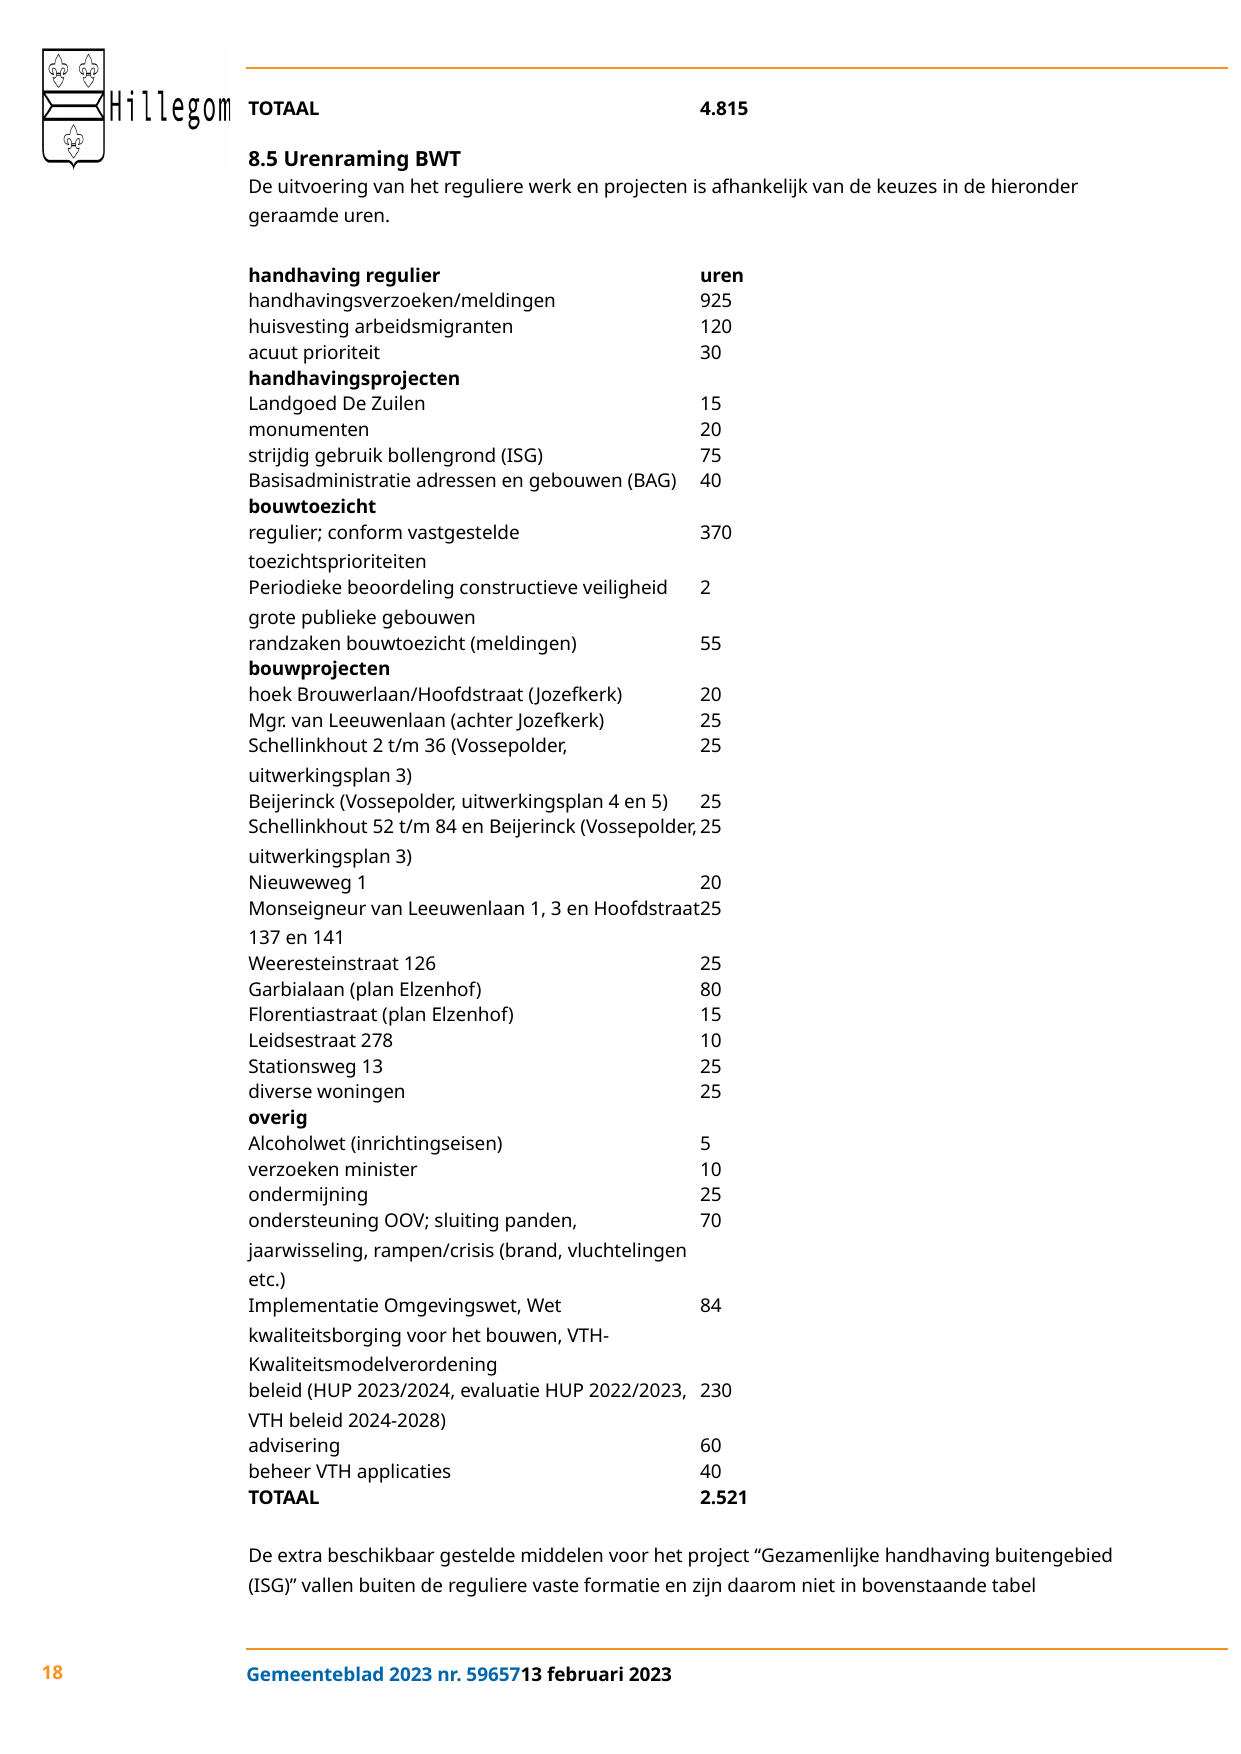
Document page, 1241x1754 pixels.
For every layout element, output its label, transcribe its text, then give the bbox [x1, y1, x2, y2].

table_cell acuut prioriteit [248, 339, 700, 365]
table_cell [700, 494, 1152, 519]
table_cell TOTAAL [248, 95, 700, 121]
table_cell diverse woningen [248, 1079, 700, 1104]
table_header handhaving regulier [248, 262, 700, 288]
table_cell hoek Brouwerlaan/Hoofdstraat (Jozefkerk) [248, 681, 700, 707]
table_cell Garbialaan (plan Elzenhof) [248, 976, 700, 1002]
table_cell ondersteuning OOV; sluiting panden, jaarwisseling, rampen/crisis (brand, vluchtelingen etc.) [248, 1208, 700, 1292]
table_cell Landgoed De Zuilen [248, 391, 700, 416]
table_cell Stationsweg 13 [248, 1053, 700, 1079]
table_cell 25 [700, 707, 1152, 733]
table_cell 230 [700, 1377, 1152, 1432]
table_cell monumenten [248, 416, 700, 442]
text De extra beschikbaar gestelde middelen voor het project “Gezamenlijke handhaving buitengebied (ISG)” vallen buiten de reguliere vaste formatie en zijn daarom niet in bovenstaande tabel [248, 1542, 1152, 1598]
table_cell 15 [700, 1002, 1152, 1027]
table_cell beleid (HUP 2023/2024, evaluatie HUP 2022/2023, VTH beleid 2024-2028) [248, 1377, 700, 1432]
table_cell Florentiastraat (plan Elzenhof) [248, 1002, 700, 1027]
table_cell 40 [700, 1458, 1152, 1484]
table_cell [700, 656, 1152, 681]
table_cell handhavingsprojecten [248, 365, 700, 391]
table_cell 2.521 [700, 1484, 1152, 1510]
table_cell 370 [700, 519, 1152, 574]
table_cell 925 [700, 288, 1152, 313]
table_cell bouwprojecten [248, 656, 700, 681]
table_cell 20 [700, 416, 1152, 442]
table_cell [700, 365, 1152, 391]
table_cell [700, 1105, 1152, 1130]
table_cell Periodieke beoordeling constructieve veiligheid grote publieke gebouwen [248, 575, 700, 630]
table_cell ondermijning [248, 1182, 700, 1207]
table_cell beheer VTH applicaties [248, 1458, 700, 1484]
table_cell Alcoholwet (inrichtingseisen) [248, 1130, 700, 1156]
table_cell Implementatie Omgevingswet, Wet kwaliteitsborging voor het bouwen, VTH-Kwaliteitsmodelverordening [248, 1292, 700, 1377]
table_cell 4.815 [700, 95, 1152, 121]
table_cell 25 [700, 895, 1152, 950]
table_cell 25 [700, 1079, 1152, 1104]
table_cell 30 [700, 339, 1152, 365]
table_cell 10 [700, 1156, 1152, 1182]
table_cell advisering [248, 1433, 700, 1458]
table_cell Weeresteinstraat 126 [248, 950, 700, 976]
table_cell huisvesting arbeidsmigranten [248, 313, 700, 339]
table_cell Beijerinck (Vossepolder, uitwerkingsplan 4 en 5) [248, 788, 700, 814]
table_cell verzoeken minister [248, 1156, 700, 1182]
table_cell 40 [700, 468, 1152, 493]
table_header uren [700, 262, 1152, 288]
table_cell Leidsestraat 278 [248, 1027, 700, 1053]
table_cell 25 [700, 1053, 1152, 1079]
table_cell 80 [700, 976, 1152, 1002]
table_cell regulier; conform vastgestelde toezichtsprioriteiten [248, 519, 700, 574]
table_cell 25 [700, 733, 1152, 788]
table_cell 10 [700, 1027, 1152, 1053]
table_cell TOTAAL [248, 1484, 700, 1510]
table_cell bouwtoezicht [248, 494, 700, 519]
table_cell 20 [700, 869, 1152, 895]
table_cell 84 [700, 1292, 1152, 1377]
table_cell strijdig gebruik bollengrond (ISG) [248, 442, 700, 468]
table_cell 55 [700, 630, 1152, 656]
table_cell 75 [700, 442, 1152, 468]
table_cell 20 [700, 681, 1152, 707]
table_cell 120 [700, 313, 1152, 339]
table_cell 25 [700, 1182, 1152, 1207]
table_cell Schellinkhout 2 t/m 36 (Vossepolder, uitwerkingsplan 3) [248, 733, 700, 788]
text 8.5 Urenraming BWT [248, 144, 1152, 173]
table_cell 15 [700, 391, 1152, 416]
picture [41, 47, 231, 172]
table_cell randzaken bouwtoezicht (meldingen) [248, 630, 700, 656]
table_cell Schellinkhout 52 t/m 84 en Beijerinck (Vossepolder, uitwerkingsplan 3) [248, 814, 700, 869]
table_cell 25 [700, 788, 1152, 814]
table_cell 70 [700, 1208, 1152, 1292]
table_cell 25 [700, 814, 1152, 869]
table_cell Mgr. van Leeuwenlaan (achter Jozefkerk) [248, 707, 700, 733]
table_cell 25 [700, 950, 1152, 976]
table_cell Monseigneur van Leeuwenlaan 1, 3 en Hoofdstraat 137 en 141 [248, 895, 700, 950]
table_cell Basisadministratie adressen en gebouwen (BAG) [248, 468, 700, 493]
table_cell 60 [700, 1433, 1152, 1458]
table_cell 5 [700, 1130, 1152, 1156]
table_cell handhavingsverzoeken/meldingen [248, 288, 700, 313]
table_cell Nieuweweg 1 [248, 869, 700, 895]
table_cell 2 [700, 575, 1152, 630]
text De uitvoering van het reguliere werk en projecten is afhankelijk van de keuzes in de hieronder geraamde uren. [248, 173, 1152, 228]
table_cell overig [248, 1105, 700, 1130]
